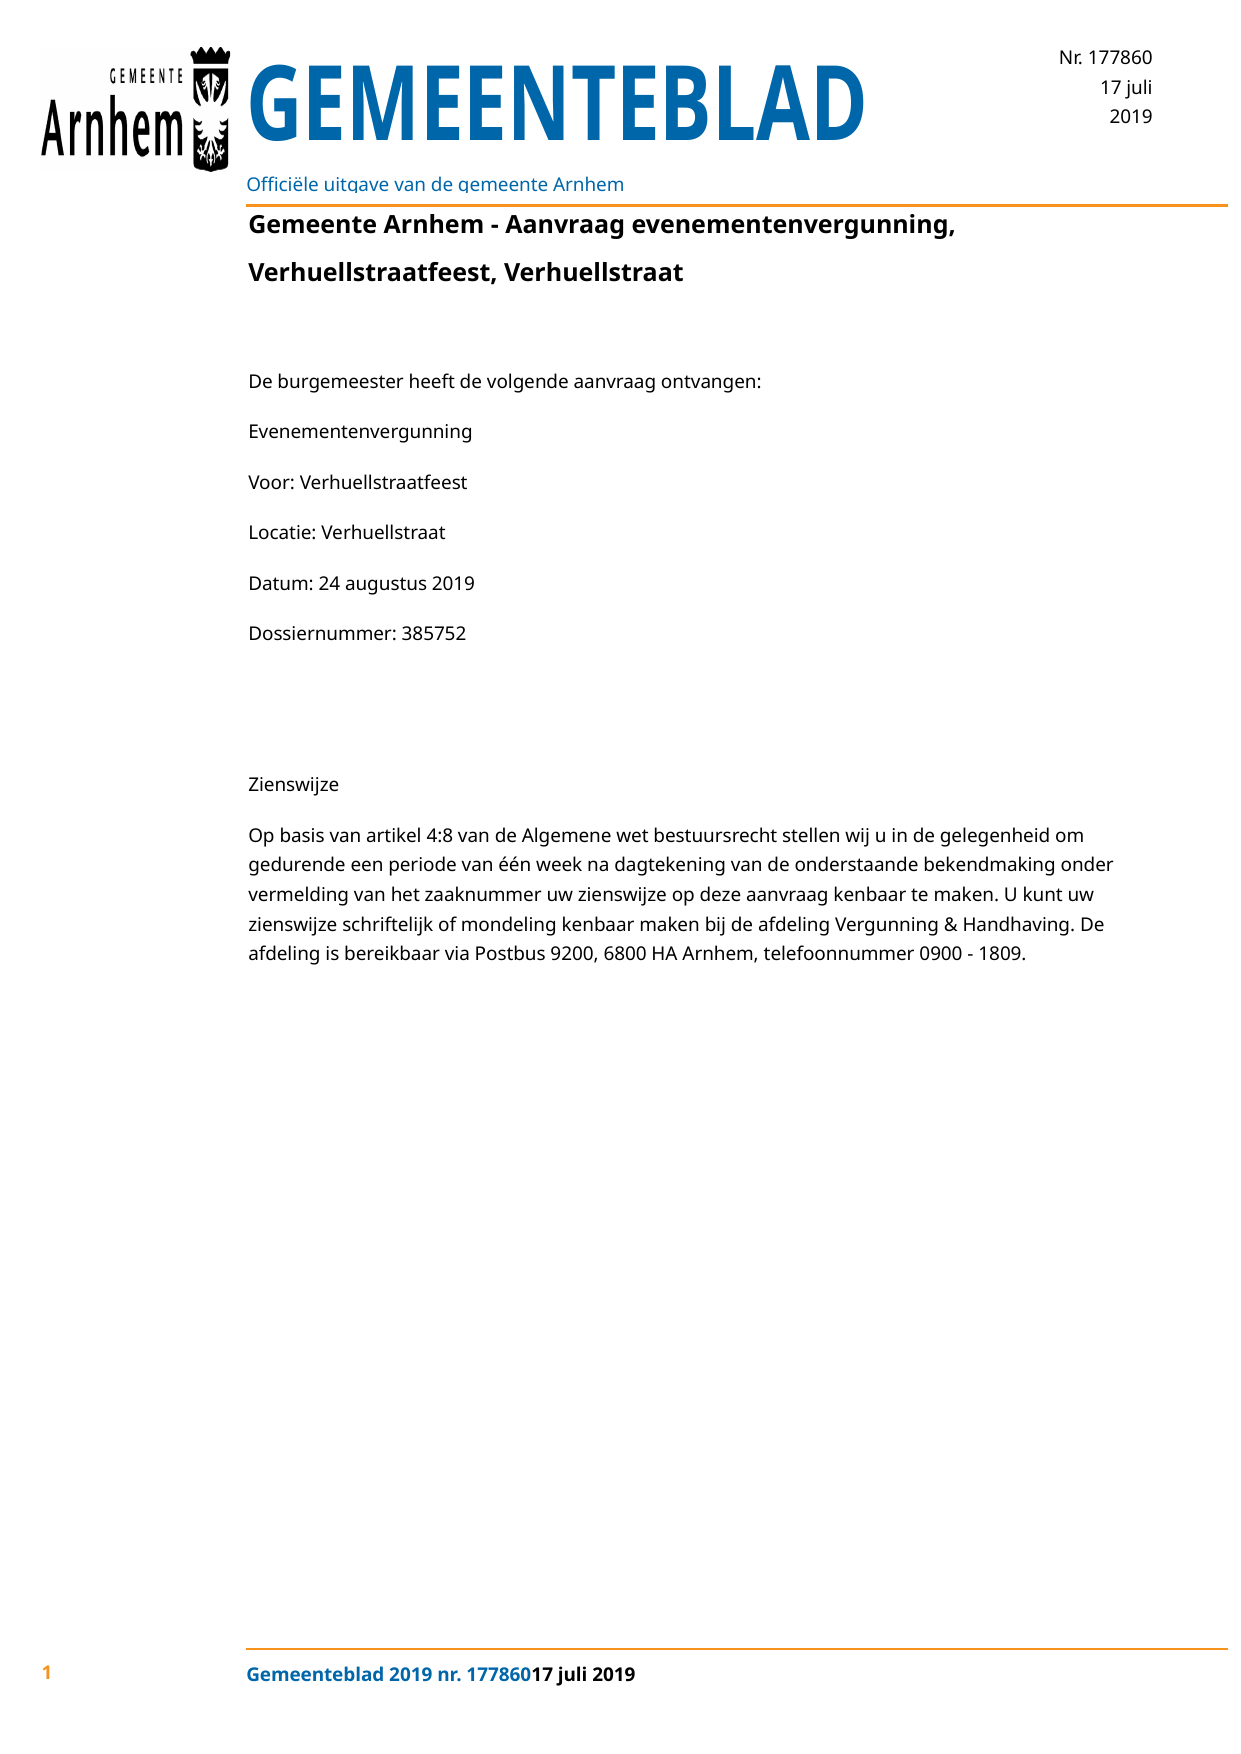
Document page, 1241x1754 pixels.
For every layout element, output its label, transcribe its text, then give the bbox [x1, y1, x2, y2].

text Zienswijze [248, 772, 1152, 797]
text Locatie: Verhuellstraat [248, 519, 1152, 545]
text Evenementenvergunning [248, 419, 1152, 444]
text Gemeente Arnhem - Aanvraag evenementenvergunning, Verhuellstraatfeest, Verhuellstraat [248, 207, 1152, 288]
text Datum: 24 augustus 2019 [248, 570, 1152, 596]
text Dossiernummer: 385752 [248, 620, 1152, 646]
text Op basis van artikel 4:8 van de Algemene wet bestuursrecht stellen wij u in de gelegenheid om gedurende een periode van één week na dagtekening van de onderstaande bekendmaking onder vermelding van het zaaknummer uw zienswijze op deze aanvraag kenbaar te maken. U kunt uw zienswijze schriftelijk of mondeling kenbaar maken bij de afdeling Vergunning & Handhaving. De afdeling is bereikbaar via Postbus 9200, 6800 HA Arnhem, telefoonnummer 0900 - 1809. [248, 822, 1152, 966]
text Voor: Verhuellstraatfeest [248, 469, 1152, 495]
text De burgemeester heeft de volgende aanvraag ontvangen: [248, 368, 1152, 394]
picture [41, 47, 231, 172]
